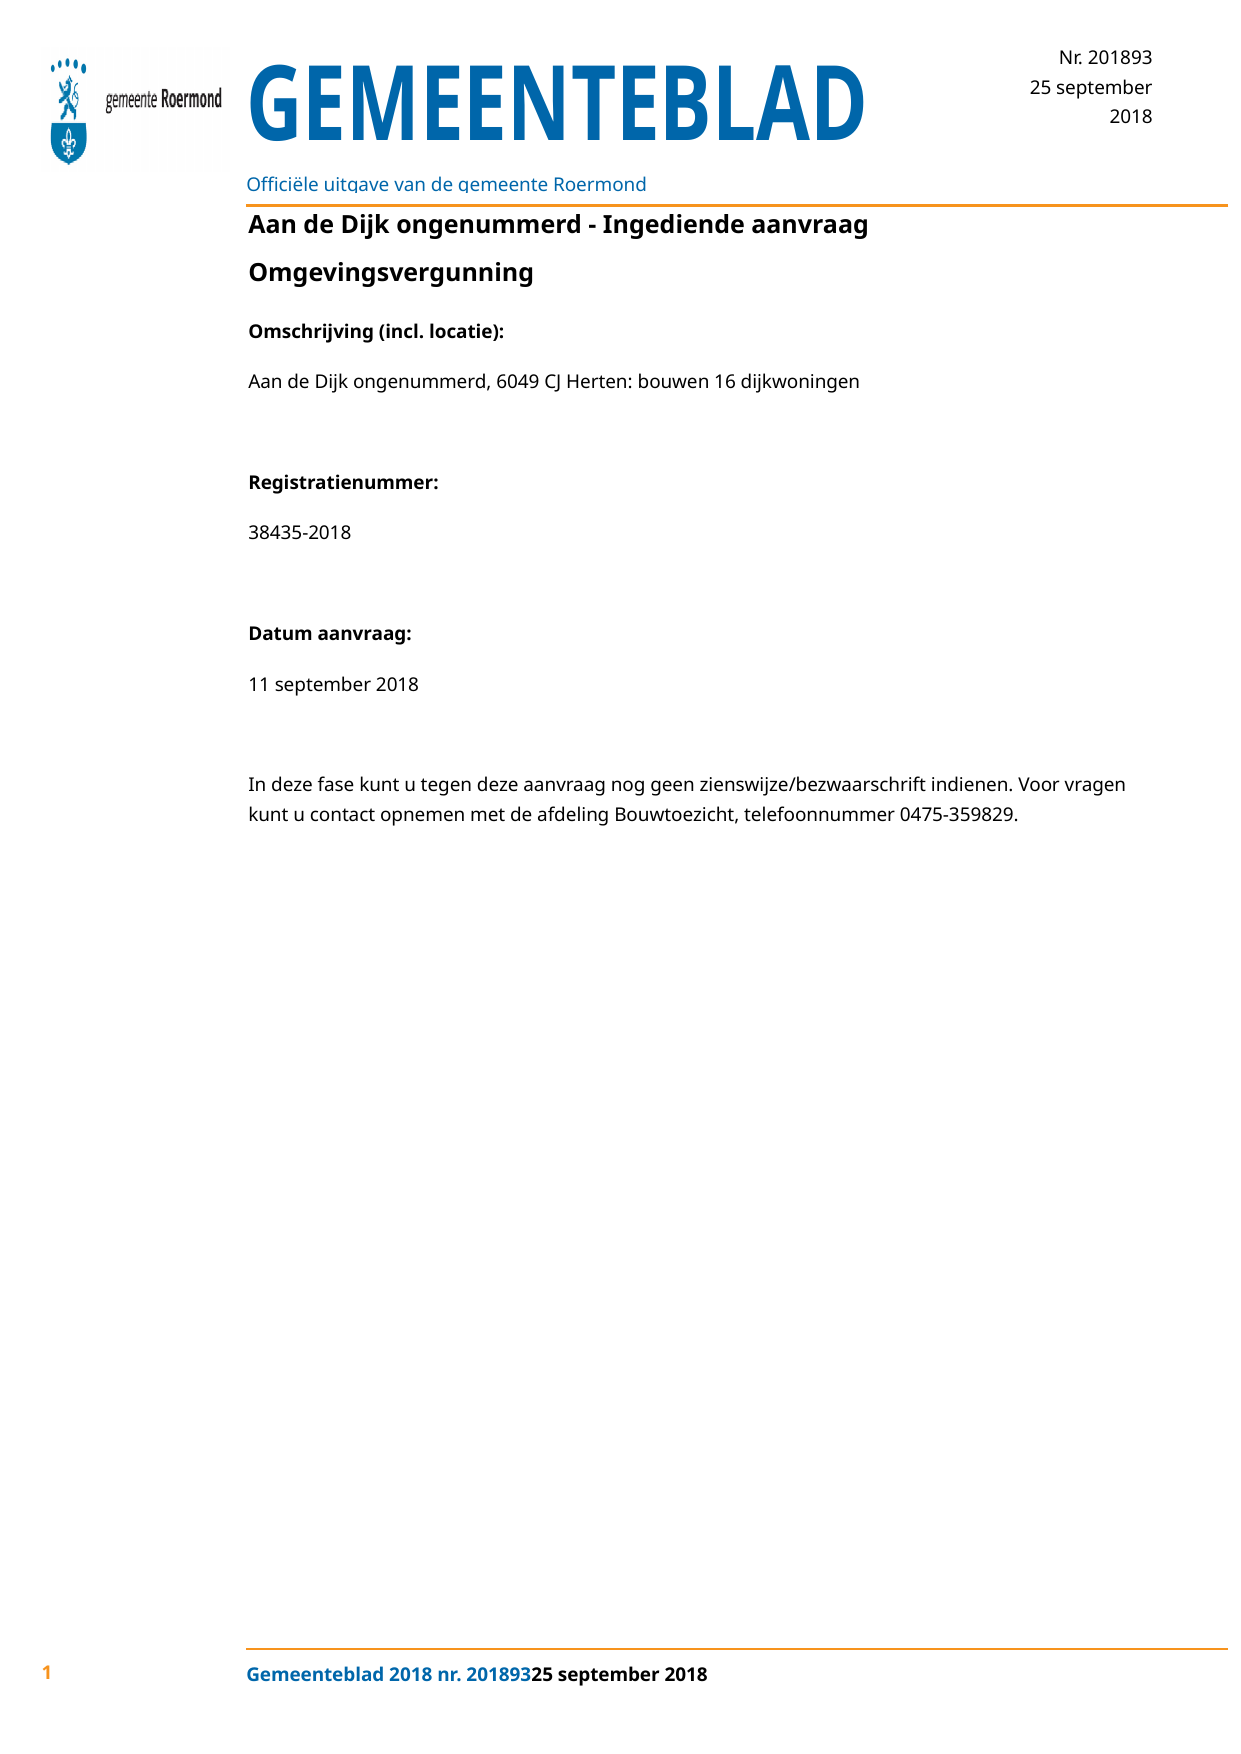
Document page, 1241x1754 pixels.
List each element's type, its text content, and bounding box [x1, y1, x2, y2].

text Aan de Dijk ongenummerd, 6049 CJ Herten: bouwen 16 dijkwoningen [248, 368, 1152, 394]
text 38435-2018 [248, 519, 1152, 545]
text Omschrijving (incl. locatie): [248, 318, 1152, 344]
text 11 september 2018 [248, 671, 1152, 697]
text Registratienummer: [248, 469, 1152, 495]
text In deze fase kunt u tegen deze aanvraag nog geen zienswijze/bezwaarschrift indienen. Voor vragen kunt u contact opnemen met de afdeling Bouwtoezicht, telefoonnummer 0475-359829. [248, 772, 1152, 827]
picture [41, 47, 231, 172]
text Aan de Dijk ongenummerd - Ingediende aanvraag Omgevingsvergunning [248, 207, 1152, 288]
text Datum aanvraag: [248, 620, 1152, 646]
